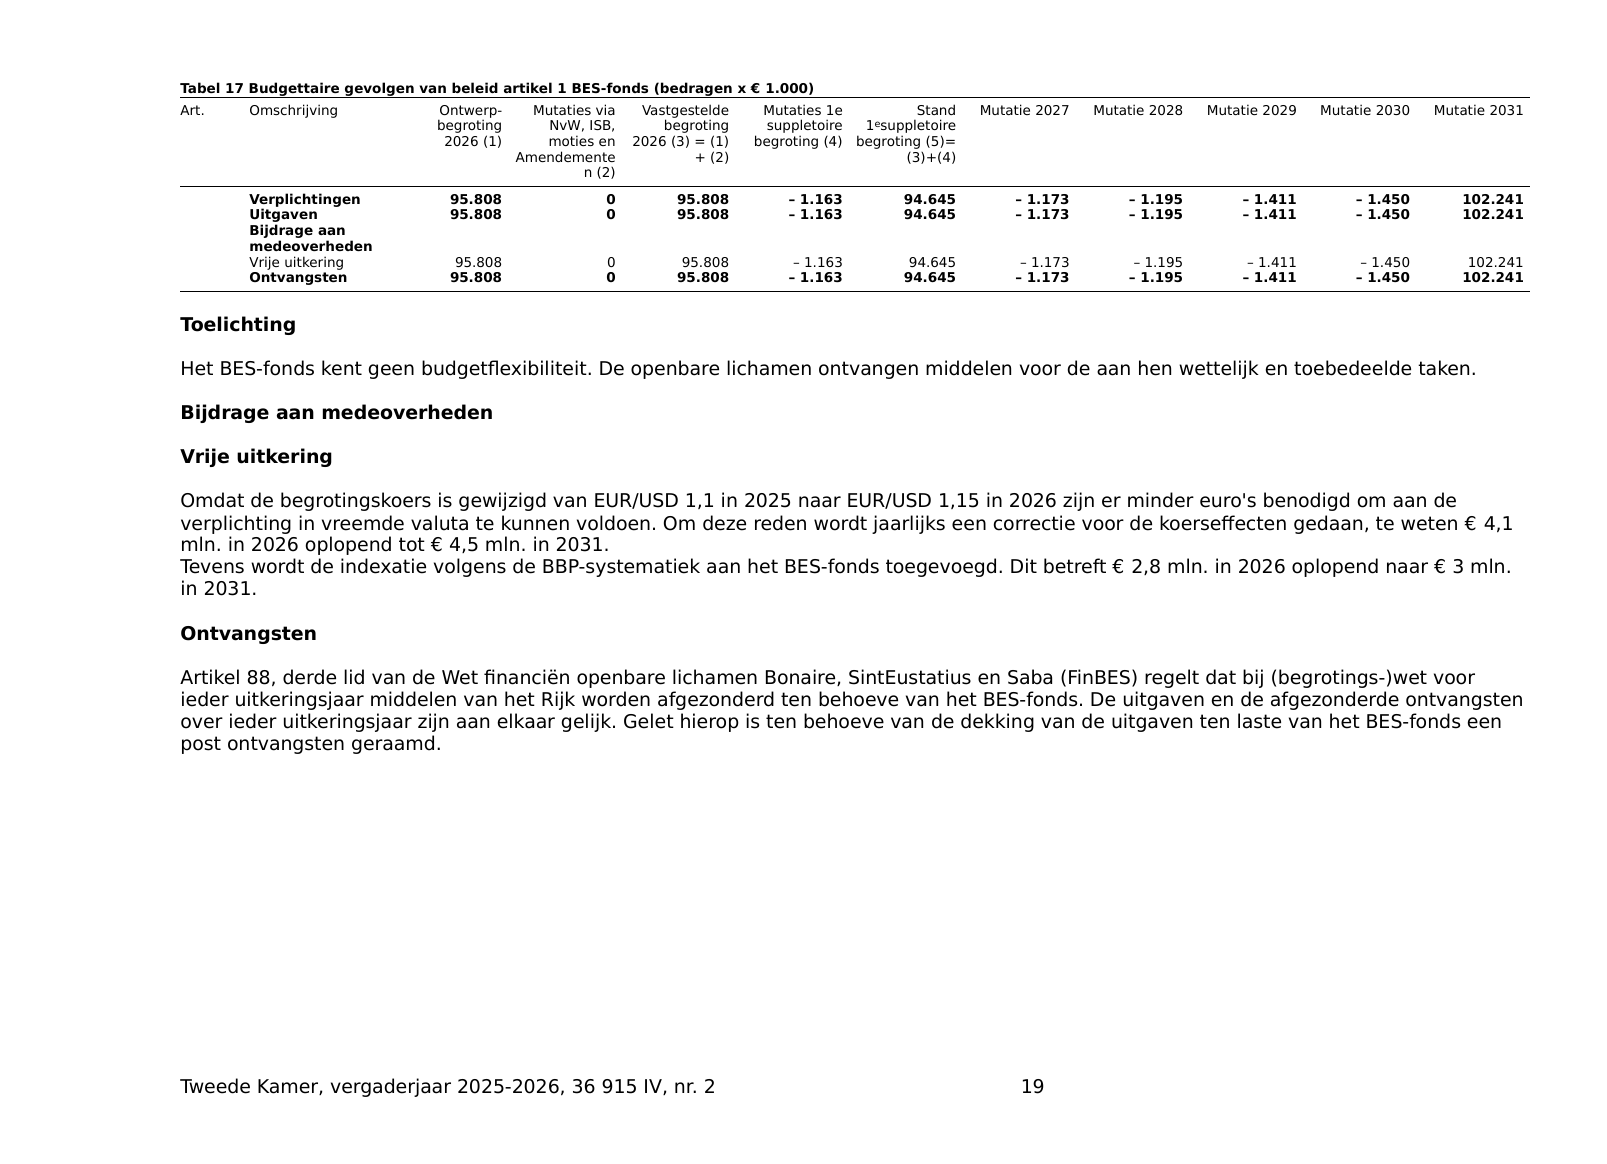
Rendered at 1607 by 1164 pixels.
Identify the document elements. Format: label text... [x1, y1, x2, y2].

table_cell 0 [508, 254, 621, 270]
table_cell [180, 187, 243, 207]
table_cell Mutaties 1e suppletoire begroting (4) [735, 98, 848, 186]
table_cell 102.241 [1416, 187, 1529, 207]
table_cell Ontvangsten [243, 270, 394, 291]
table_cell – 1.163 [735, 270, 848, 291]
table_header Tabel 17 Budgettaire gevolgen van beleid artikel 1 BES-fonds (bedragen x € 1.000) [180, 81, 1529, 97]
table_cell – 1.173 [962, 254, 1075, 270]
subtitle Toelichting [180, 314, 1529, 336]
table_cell – 1.173 [962, 187, 1075, 207]
table_cell [735, 223, 848, 254]
table_cell [394, 223, 508, 254]
table_cell 102.241 [1416, 270, 1529, 291]
table_cell [180, 207, 243, 223]
table_cell Omschrijving [243, 98, 394, 186]
table_cell 0 [508, 270, 621, 291]
text Het BES-fonds kent geen budgetflexibiliteit. De openbare lichamen ontvangen middelen voor de aan hen wettelijk en toebedeelde taken. [180, 358, 1529, 380]
subtitle Ontvangsten [180, 622, 1529, 644]
table_cell [180, 270, 243, 291]
table_cell Mutatie 2029 [1189, 98, 1302, 186]
table_cell 95.808 [621, 254, 735, 270]
text Tevens wordt de indexatie volgens de BBP-systematiek aan het BES-fonds toegevoegd. Dit betreft € 2,8 mln. in 2026 oplopend naar € 3 mln. in 2031. [180, 556, 1529, 600]
table_cell – 1.411 [1189, 187, 1302, 207]
table_cell Mutaties via NvW, ISB, moties en Amendementen (2) [508, 98, 621, 186]
table_cell – 1.163 [735, 207, 848, 223]
text Artikel 88, derde lid van de Wet financiën openbare lichamen Bonaire, SintEustatius en Saba (FinBES) regelt dat bij (begrotings-)wet voor ieder uitkeringsjaar middelen van het Rijk worden afgezonderd ten behoeve van het BES-fonds. De uitgaven en de afgezonderde ontvangsten over ieder uitkeringsjaar zijn aan elkaar gelijk. Gelet hierop is ten behoeve van de dekking van de uitgaven ten laste van het BES-fonds een post ontvangsten geraamd. [180, 667, 1529, 754]
table_cell 0 [508, 207, 621, 223]
text Omdat de begrotingskoers is gewijzigd van EUR/USD 1,1 in 2025 naar EUR/USD 1,15 in 2026 zijn er minder euro's benodigd om aan de verplichting in vreemde valuta te kunnen voldoen. Om deze reden wordt jaarlijks een correctie voor de koerseffecten gedaan, te weten € 4,1 mln. in 2026 oplopend tot € 4,5 mln. in 2031. [180, 490, 1529, 556]
table_cell [508, 223, 621, 254]
table_cell 94.645 [849, 270, 962, 291]
table_cell 95.808 [621, 207, 735, 223]
table_cell – 1.173 [962, 270, 1075, 291]
table_cell – 1.173 [962, 207, 1075, 223]
table_cell Vastgestelde begroting 2026 (3) = (1) + (2) [621, 98, 735, 186]
table_cell [1075, 223, 1189, 254]
table_cell – 1.163 [735, 254, 848, 270]
table_cell 95.808 [394, 207, 508, 223]
table_cell – 1.195 [1075, 207, 1189, 223]
table_cell 95.808 [394, 254, 508, 270]
table_cell – 1.411 [1189, 270, 1302, 291]
table_cell – 1.411 [1189, 254, 1302, 270]
subtitle Bijdrage aan medeoverheden [180, 402, 1529, 424]
table_cell [962, 223, 1075, 254]
table_cell 0 [508, 187, 621, 207]
subtitle Vrije uitkering [180, 446, 1529, 468]
table_cell Uitgaven [243, 207, 394, 223]
table_cell 95.808 [394, 187, 508, 207]
table_cell Mutatie 2027 [962, 98, 1075, 186]
table_cell – 1.450 [1303, 187, 1416, 207]
table_cell – 1.450 [1303, 254, 1416, 270]
table_cell – 1.450 [1303, 207, 1416, 223]
table_cell [180, 223, 243, 254]
table_cell Ontwerp-begroting 2026 (1) [394, 98, 508, 186]
table_cell Art. [180, 98, 243, 186]
table_cell 94.645 [849, 187, 962, 207]
table_cell Bijdrage aan medeoverheden [243, 223, 394, 254]
table_cell [180, 254, 243, 270]
table_cell [621, 223, 735, 254]
table_cell 102.241 [1416, 254, 1529, 270]
table_cell 94.645 [849, 207, 962, 223]
table_cell Mutatie 2031 [1416, 98, 1529, 186]
table_cell Mutatie 2030 [1303, 98, 1416, 186]
table_cell Mutatie 2028 [1075, 98, 1189, 186]
table_cell – 1.450 [1303, 270, 1416, 291]
table_cell 95.808 [621, 270, 735, 291]
table_cell 94.645 [849, 254, 962, 270]
table_cell 95.808 [394, 270, 508, 291]
table_cell – 1.163 [735, 187, 848, 207]
table_cell [1189, 223, 1302, 254]
table_cell – 1.195 [1075, 254, 1189, 270]
table_cell 102.241 [1416, 207, 1529, 223]
table_cell – 1.195 [1075, 187, 1189, 207]
table_cell – 1.411 [1189, 207, 1302, 223]
table_cell 95.808 [621, 187, 735, 207]
table_cell [1416, 223, 1529, 254]
table_cell [1303, 223, 1416, 254]
table_cell Verplichtingen [243, 187, 394, 207]
table_cell [849, 223, 962, 254]
table_cell Vrije uitkering [243, 254, 394, 270]
table_cell – 1.195 [1075, 270, 1189, 291]
table_cell Stand 1esuppletoire begroting (5)= (3)+(4) [849, 98, 962, 186]
